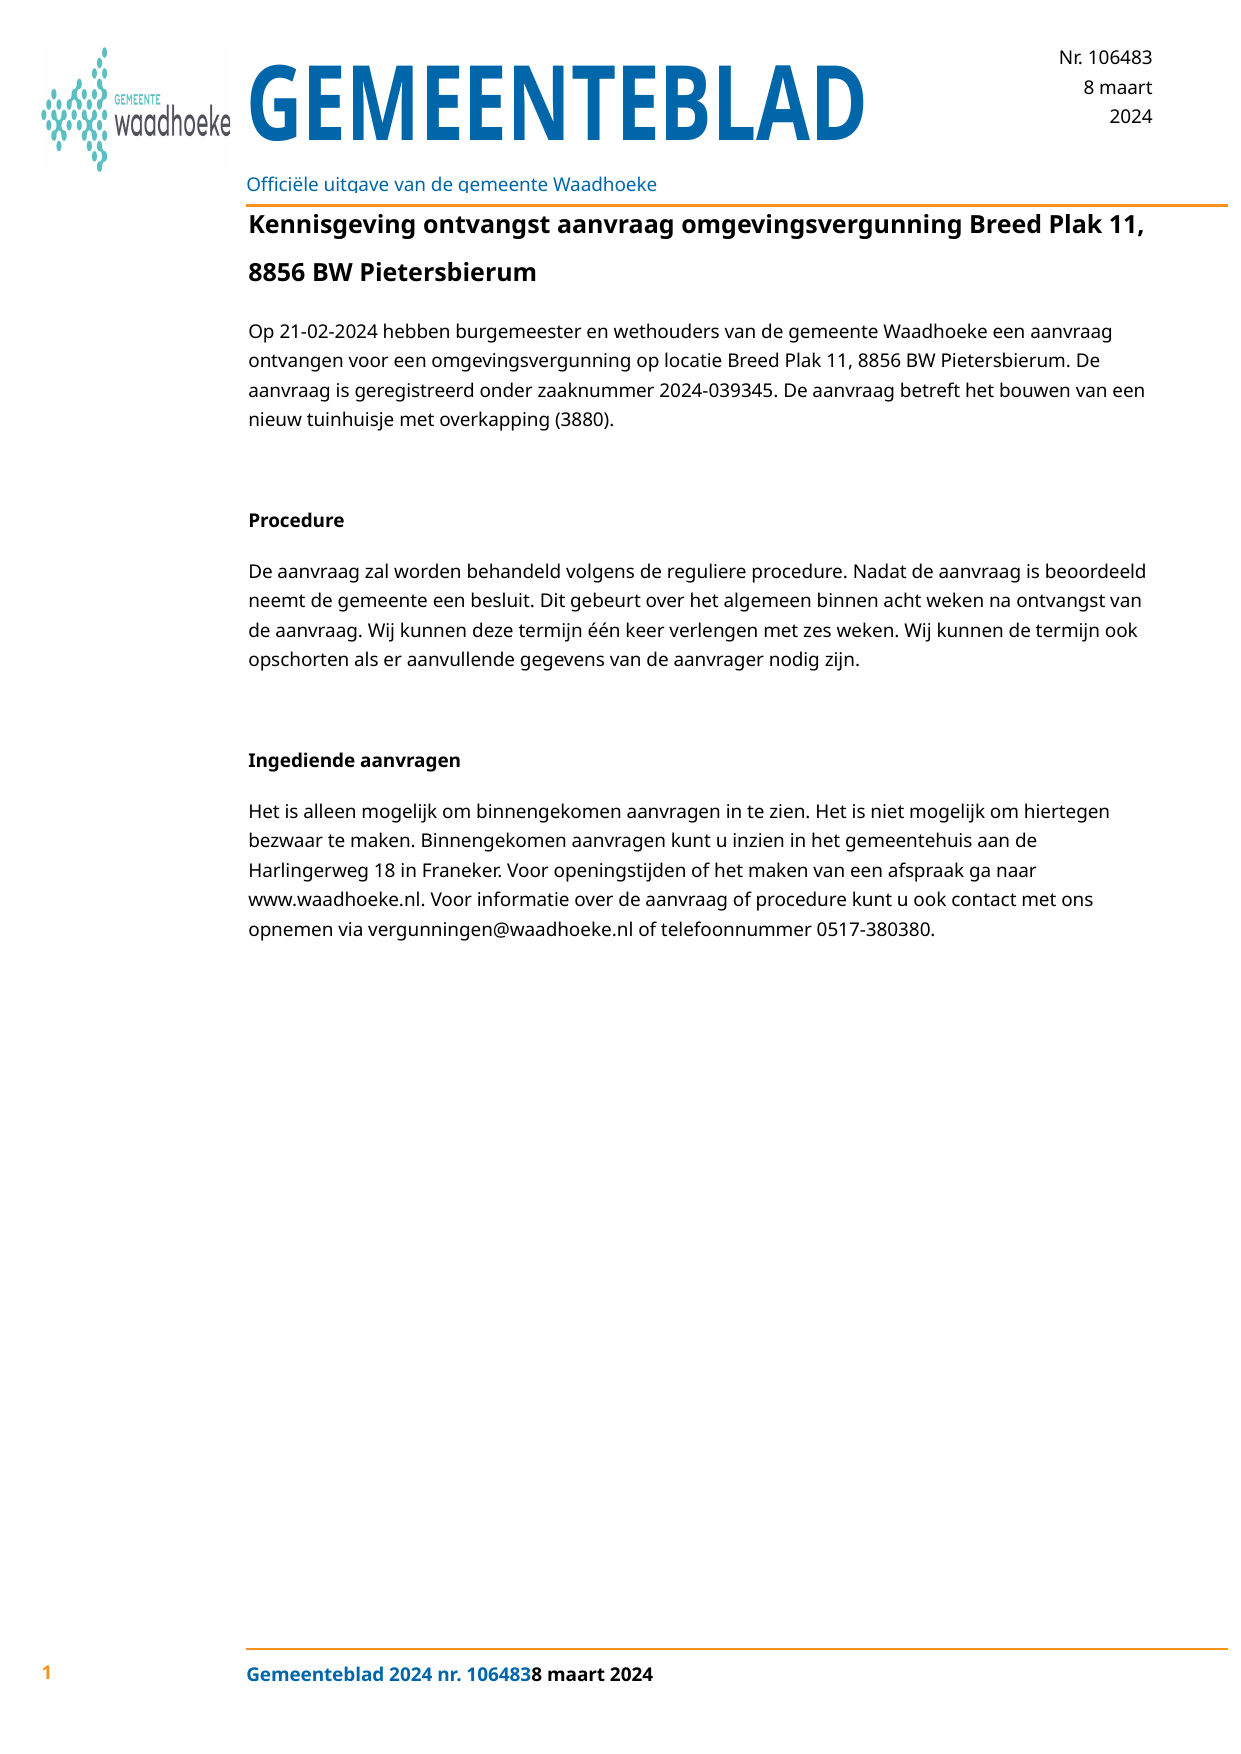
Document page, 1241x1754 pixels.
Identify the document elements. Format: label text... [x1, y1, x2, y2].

text Het is alleen mogelijk om binnengekomen aanvragen in te zien. Het is niet mogelijk om hiertegen bezwaar te maken. Binnengekomen aanvragen kunt u inzien in het gemeentehuis aan de Harlingerweg 18 in Franeker. Voor openingstijden of het maken van een afspraak ga naar www.waadhoeke.nl. Voor informatie over de aanvraag of procedure kunt u ook contact met ons opnemen via vergunningen@waadhoeke.nl of telefoonnummer 0517-380380. [248, 798, 1152, 942]
text Ingediende aanvragen [248, 747, 1152, 773]
text Op 21-02-2024 hebben burgemeester en wethouders van de gemeente Waadhoeke een aanvraag ontvangen voor een omgevingsvergunning op locatie Breed Plak 11, 8856 BW Pietersbierum. De aanvraag is geregistreerd onder zaaknummer 2024-039345. De aanvraag betreft het bouwen van een nieuw tuinhuisje met overkapping (3880). [248, 318, 1152, 432]
text Procedure [248, 507, 1152, 533]
text Kennisgeving ontvangst aanvraag omgevingsvergunning Breed Plak 11, 8856 BW Pietersbierum [248, 207, 1152, 288]
picture [41, 47, 231, 172]
text De aanvraag zal worden behandeld volgens de reguliere procedure. Nadat de aanvraag is beoordeeld neemt de gemeente een besluit. Dit gebeurt over het algemeen binnen acht weken na ontvangst van de aanvraag. Wij kunnen deze termijn één keer verlengen met zes weken. Wij kunnen de termijn ook opschorten als er aanvullende gegevens van de aanvrager nodig zijn. [248, 558, 1152, 672]
